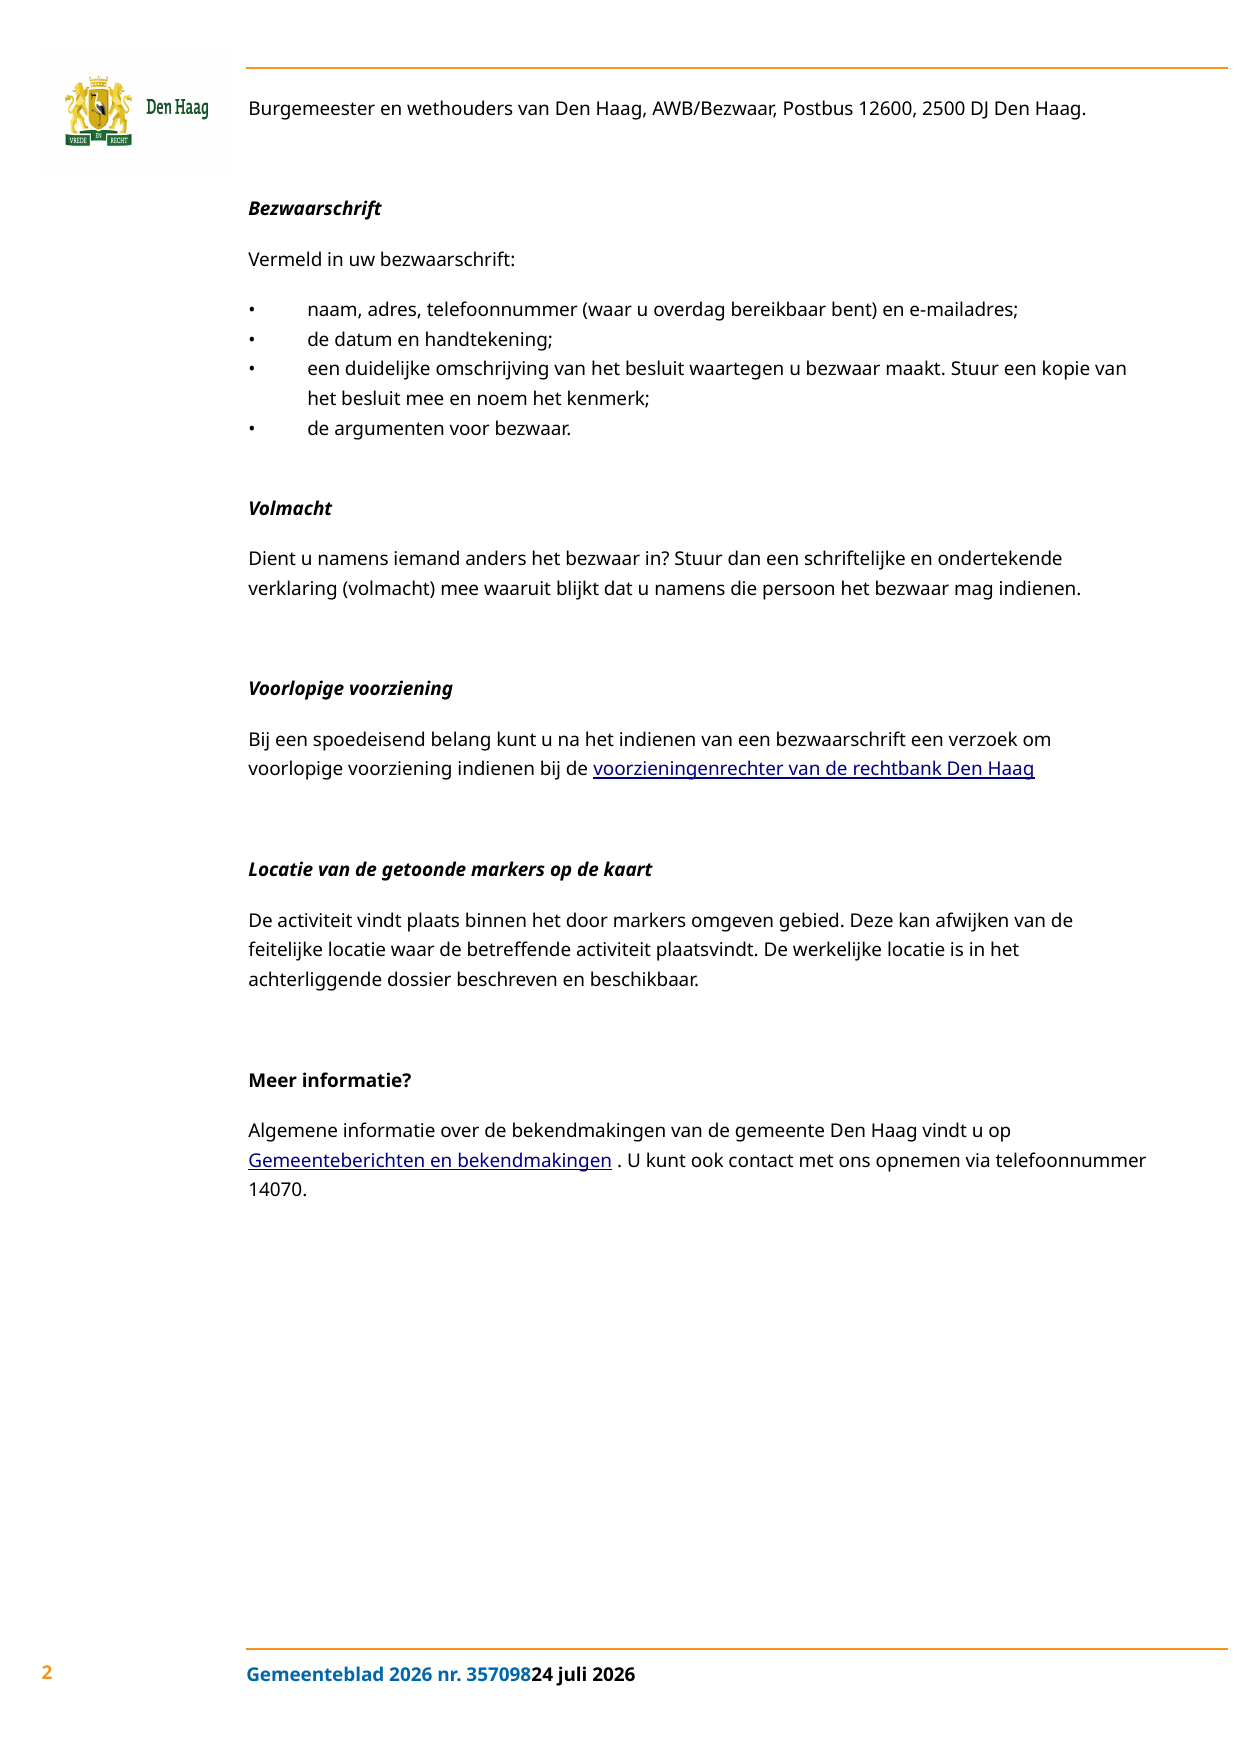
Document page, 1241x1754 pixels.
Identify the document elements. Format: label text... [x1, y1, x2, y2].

text Burgemeester en wethouders van Den Haag, AWB/Bezwaar, Postbus 12600, 2500 DJ Den Haag. [248, 95, 1152, 121]
list naam, adres, telefoonnummer (waar u overdag bereikbaar bent) en e-mailadres; [248, 296, 1152, 322]
list de argumenten voor bezwaar. [248, 415, 1152, 441]
list een duidelijke omschrijving van het besluit waartegen u bezwaar maakt. Stuur een kopie van het besluit mee en noem het kenmerk; [248, 356, 1152, 411]
text Bezwaarschrift [248, 196, 1152, 221]
list de datum en handtekening; [248, 326, 1152, 352]
picture [41, 47, 231, 172]
text Vermeld in uw bezwaarschrift: [248, 246, 1152, 272]
text De activiteit vindt plaats binnen het door markers omgeven gebied. Deze kan afwijken van de feitelijke locatie waar de betreffende activiteit plaatsvindt. De werkelijke locatie is in het achterliggende dossier beschreven en beschikbaar. [248, 907, 1152, 992]
text Bij een spoedeisend belang kunt u na het indienen van een bezwaarschrift een verzoek om voorlopige voorziening indienen bij de voorzieningenrechter van de rechtbank Den Haag [248, 726, 1152, 781]
text Volmacht [248, 495, 1152, 521]
text Voorlopige voorziening [248, 676, 1152, 701]
text Meer informatie? [248, 1067, 1152, 1093]
text Algemene informatie over de bekendmakingen van de gemeente Den Haag vindt u op Gemeenteberichten en bekendmakingen . U kunt ook contact met ons opnemen via telefoonnummer 14070. [248, 1117, 1152, 1202]
text Dient u namens iemand anders het bezwaar in? Stuur dan een schriftelijke en ondertekende verklaring (volmacht) mee waaruit blijkt dat u namens die persoon het bezwaar mag indienen. [248, 545, 1152, 601]
text Locatie van de getoonde markers op de kaart [248, 856, 1152, 882]
